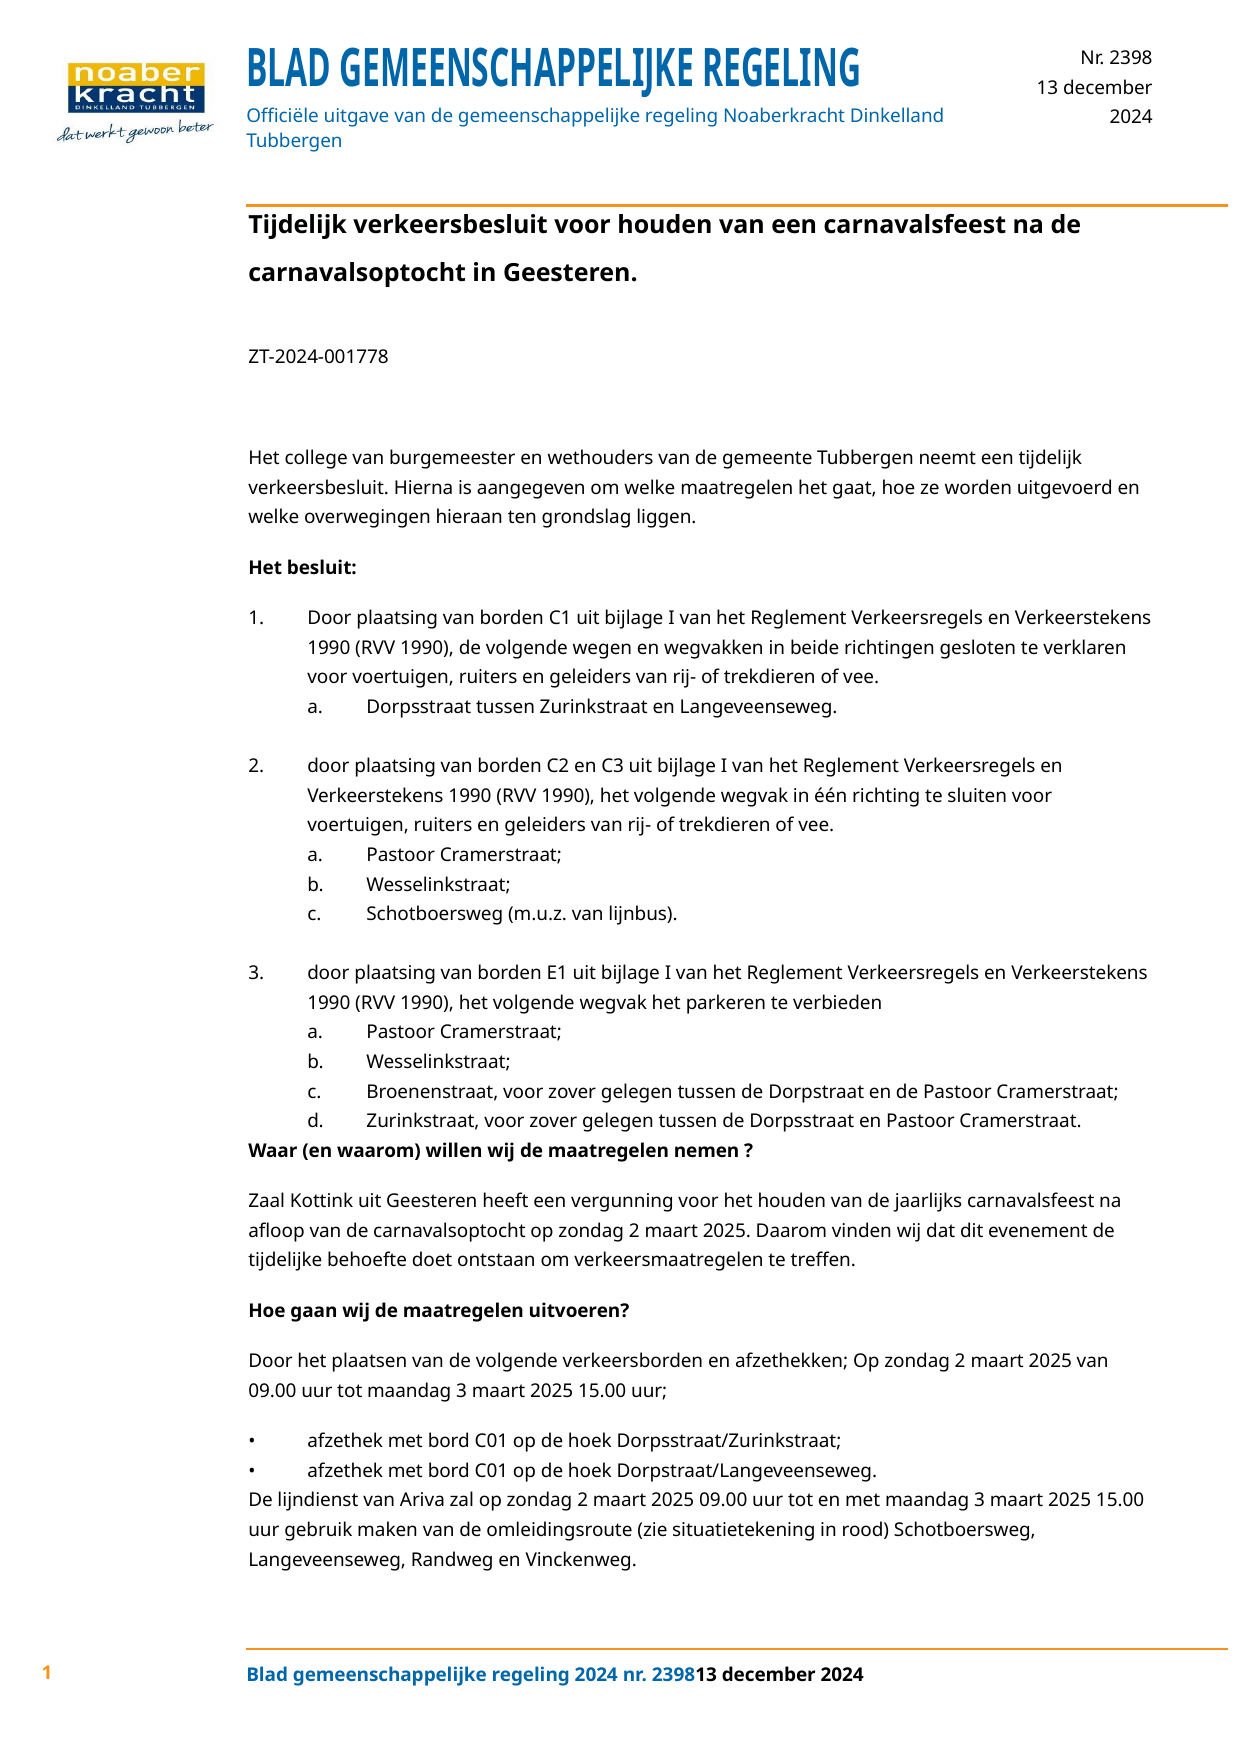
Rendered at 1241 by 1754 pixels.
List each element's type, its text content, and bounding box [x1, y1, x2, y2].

list Pastoor Cramerstraat; [307, 841, 1152, 867]
list Pastoor Cramerstraat; [307, 1019, 1152, 1044]
list Dorpsstraat tussen Zurinkstraat en Langeveenseweg. [307, 693, 1152, 719]
list door plaatsing van borden E1 uit bijlage I van het Reglement Verkeersregels en Verkeerstekens 1990 (RVV 1990), het volgende wegvak het parkeren te verbieden [248, 959, 1152, 1015]
text Tijdelijk verkeersbesluit voor houden van een carnavalsfeest na de carnavalsoptocht in Geesteren. [248, 207, 1152, 288]
list Broenenstraat, voor zover gelegen tussen de Dorpstraat en de Pastoor Cramerstraat; [307, 1078, 1152, 1103]
list Schotboersweg (m.u.z. van lijnbus). [307, 900, 1152, 926]
text ZT-2024-001778 [248, 344, 1152, 369]
text Door het plaatsen van de volgende verkeersborden en afzethekken; Op zondag 2 maart 2025 van 09.00 uur tot maandag 3 maart 2025 15.00 uur; [248, 1347, 1152, 1403]
list door plaatsing van borden C2 en C3 uit bijlage I van het Reglement Verkeersregels en Verkeerstekens 1990 (RVV 1990), het volgende wegvak in één richting te sluiten voor voertuigen, ruiters en geleiders van rij- of trekdieren of vee. [248, 752, 1152, 837]
text Het college van burgemeester en wethouders van de gemeente Tubbergen neemt een tijdelijk verkeersbesluit. Hierna is aangegeven om welke maatregelen het gaat, hoe ze worden uitgevoerd en welke overwegingen hieraan ten grondslag liggen. [248, 444, 1152, 529]
list Wesselinkstraat; [307, 1048, 1152, 1074]
text Het besluit: [248, 554, 1152, 580]
picture [41, 47, 231, 172]
list afzethek met bord C01 op de hoek Dorpsstraat/Zurinkstraat; [248, 1427, 1152, 1453]
text Hoe gaan wij de maatregelen uitvoeren? [248, 1297, 1152, 1323]
list Wesselinkstraat; [307, 871, 1152, 896]
text De lijndienst van Ariva zal op zondag 2 maart 2025 09.00 uur tot en met maandag 3 maart 2025 15.00 uur gebruik maken van de omleidingsroute (zie situatietekening in rood) Schotboersweg, Langeveenseweg, Randweg en Vinckenweg. [248, 1487, 1152, 1571]
list afzethek met bord C01 op de hoek Dorpstraat/Langeveenseweg. [248, 1457, 1152, 1483]
list Zurinkstraat, voor zover gelegen tussen de Dorpsstraat en Pastoor Cramerstraat. [307, 1107, 1152, 1133]
list Door plaatsing van borden C1 uit bijlage I van het Reglement Verkeersregels en Verkeerstekens 1990 (RVV 1990), de volgende wegen en wegvakken in beide richtingen gesloten te verklaren voor voertuigen, ruiters en geleiders van rij- of trekdieren of vee. [248, 604, 1152, 689]
text Waar (en waarom) willen wij de maatregelen nemen ? [248, 1137, 1152, 1163]
text Zaal Kottink uit Geesteren heeft een vergunning voor het houden van de jaarlijks carnavalsfeest na afloop van de carnavalsoptocht op zondag 2 maart 2025. Daarom vinden wij dat dit evenement de tijdelijke behoefte doet ontstaan om verkeersmaatregelen te treffen. [248, 1187, 1152, 1272]
